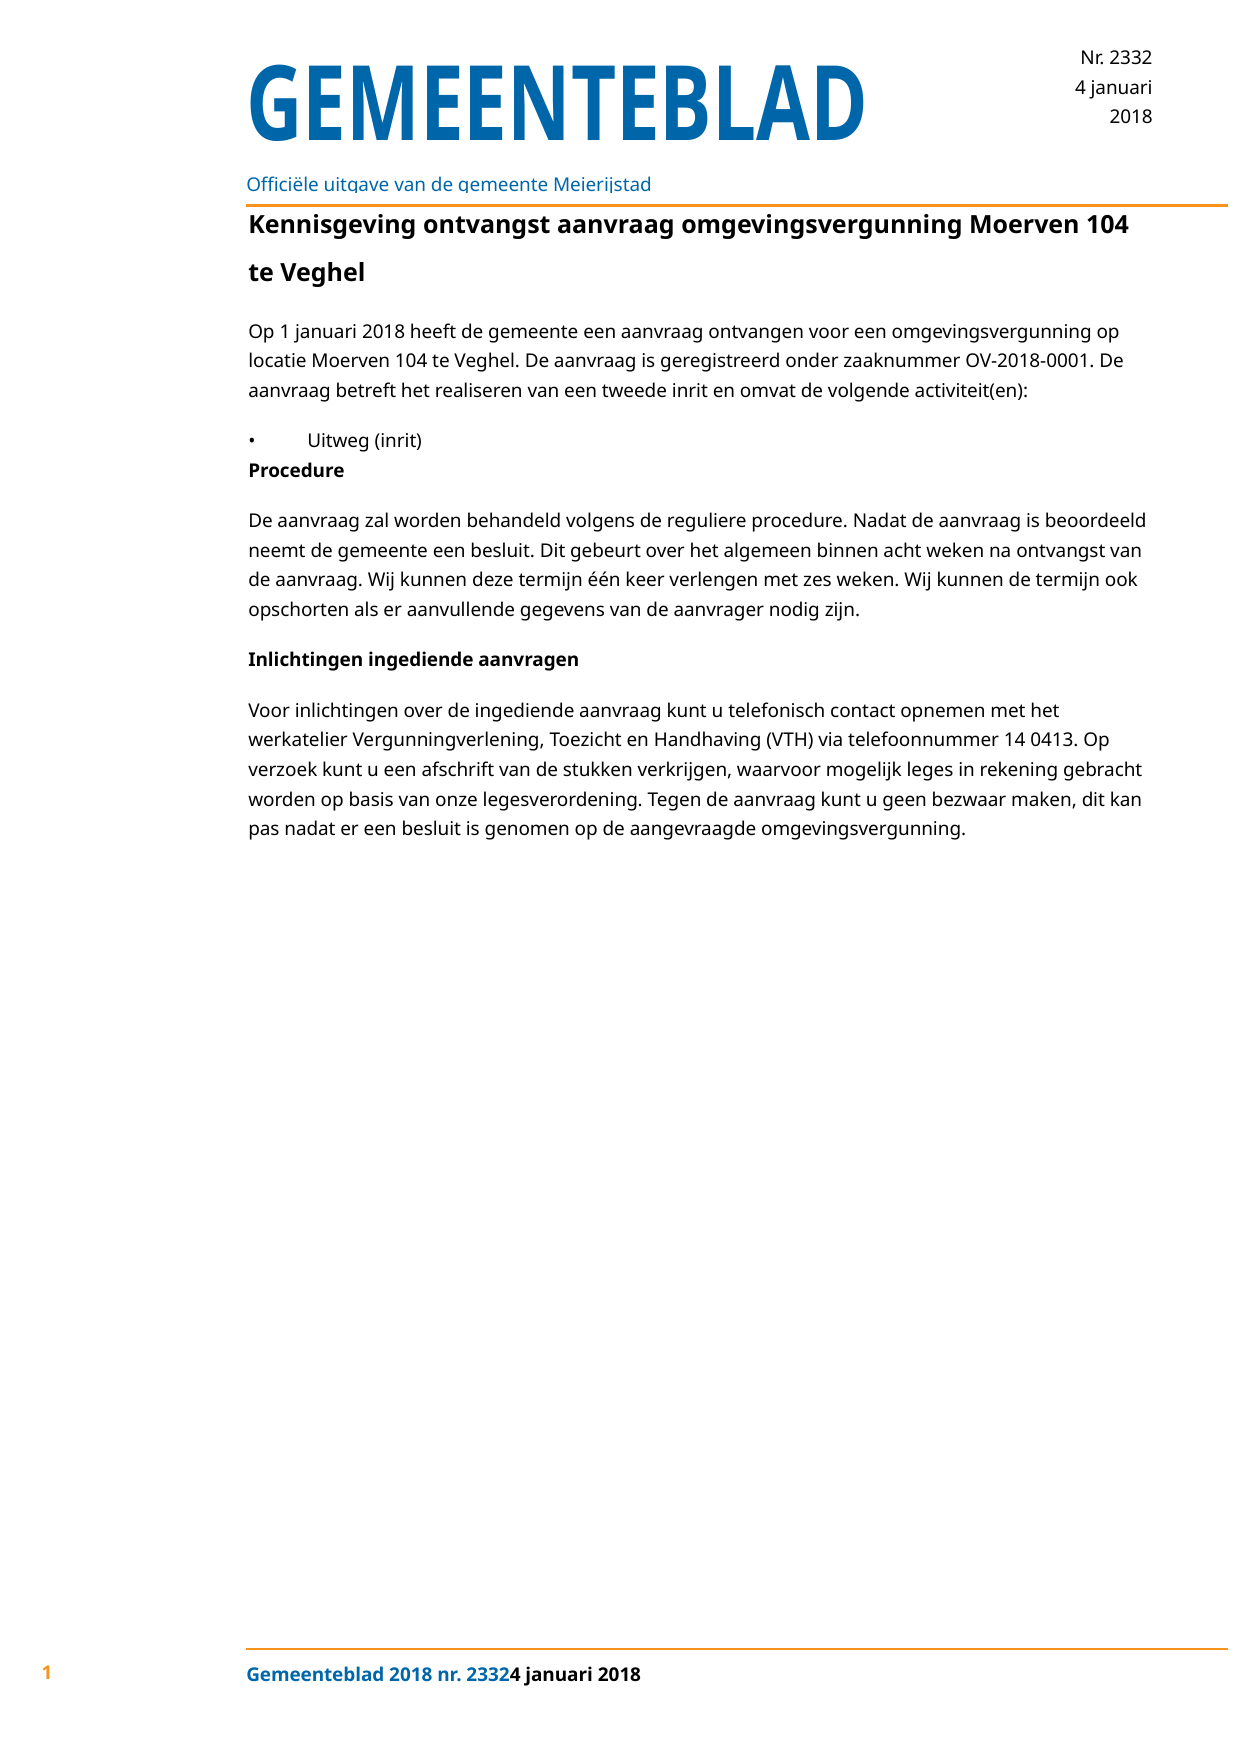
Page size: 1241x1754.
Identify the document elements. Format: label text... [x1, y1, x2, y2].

text De aanvraag zal worden behandeld volgens de reguliere procedure. Nadat de aanvraag is beoordeeld neemt de gemeente een besluit. Dit gebeurt over het algemeen binnen acht weken na ontvangst van de aanvraag. Wij kunnen deze termijn één keer verlengen met zes weken. Wij kunnen de termijn ook opschorten als er aanvullende gegevens van de aanvrager nodig zijn. [248, 507, 1152, 622]
text Kennisgeving ontvangst aanvraag omgevingsvergunning Moerven 104 te Veghel [248, 207, 1152, 288]
text Procedure [248, 457, 1152, 483]
list Uitweg (inrit) [248, 427, 1152, 453]
picture [41, 47, 231, 172]
text Op 1 januari 2018 heeft de gemeente een aanvraag ontvangen voor een omgevingsvergunning op locatie Moerven 104 te Veghel. De aanvraag is geregistreerd onder zaaknummer OV-2018-0001. De aanvraag betreft het realiseren van een tweede inrit en omvat de volgende activiteit(en): [248, 318, 1152, 403]
text Voor inlichtingen over de ingediende aanvraag kunt u telefonisch contact opnemen met het werkatelier Vergunningverlening, Toezicht en Handhaving (VTH) via telefoonnummer 14 0413. Op verzoek kunt u een afschrift van de stukken verkrijgen, waarvoor mogelijk leges in rekening gebracht worden op basis van onze legesverordening. Tegen de aanvraag kunt u geen bezwaar maken, dit kan pas nadat er een besluit is genomen op de aangevraagde omgevingsvergunning. [248, 697, 1152, 841]
text Inlichtingen ingediende aanvragen [248, 647, 1152, 672]
